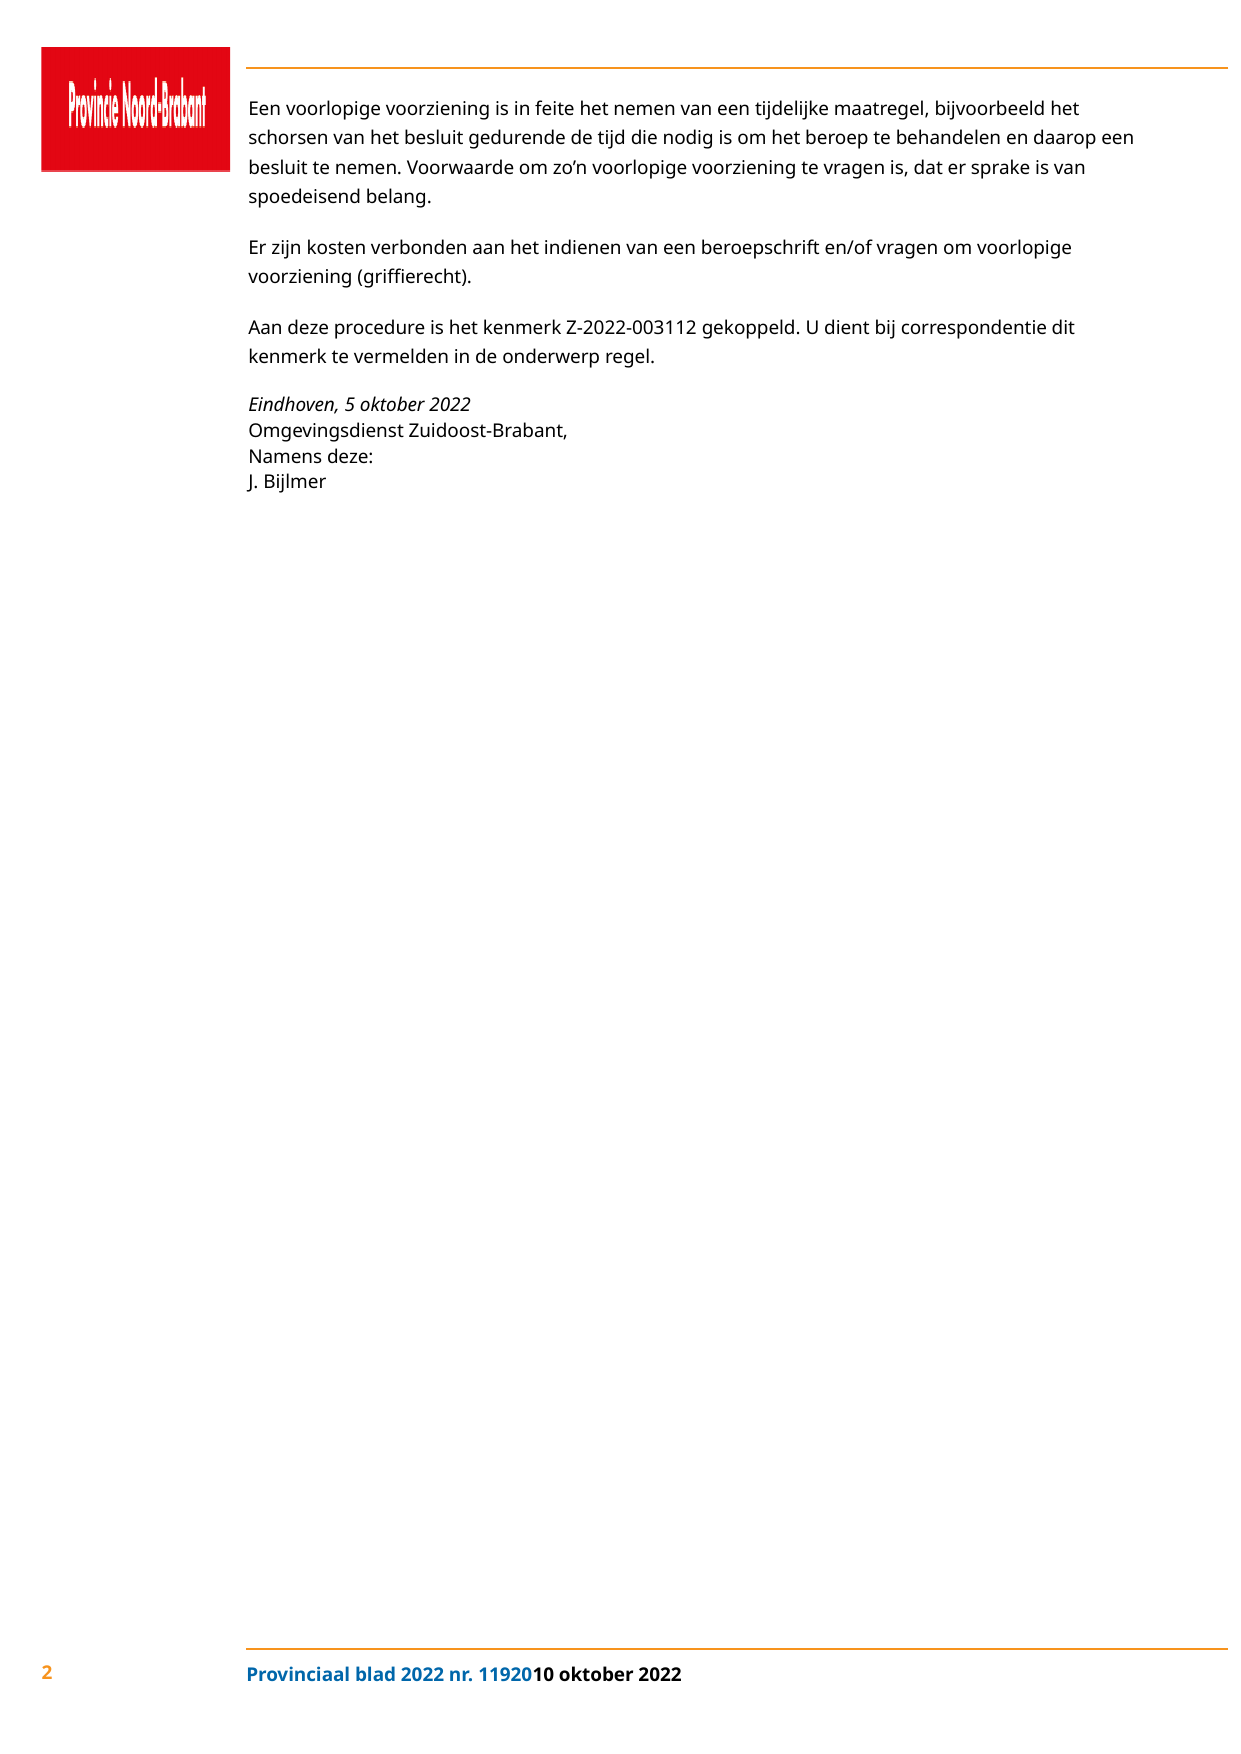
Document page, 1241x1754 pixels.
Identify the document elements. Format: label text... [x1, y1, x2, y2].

text Een voorlopige voorziening is in feite het nemen van een tijdelijke maatregel, bijvoorbeeld het schorsen van het besluit gedurende de tijd die nodig is om het beroep te behandelen en daarop een besluit te nemen. Voorwaarde om zo’n voorlopige voorziening te vragen is, dat er sprake is van spoedeisend belang. [248, 95, 1152, 209]
text Er zijn kosten verbonden aan het indienen van een beroepschrift en/of vragen om voorlopige voorziening (griffierecht). [248, 234, 1152, 289]
picture [41, 47, 231, 172]
text Omgevingsdienst Zuidoost-Brabant, [248, 417, 1152, 443]
text Namens deze: [248, 443, 1152, 468]
text Aan deze procedure is het kenmerk Z-2022-003112 gekoppeld. U dient bij correspondentie dit kenmerk te vermelden in de onderwerp regel. [248, 314, 1152, 369]
text J. Bijlmer [248, 468, 1152, 494]
text Eindhoven, 5 oktober 2022 [248, 391, 1152, 417]
